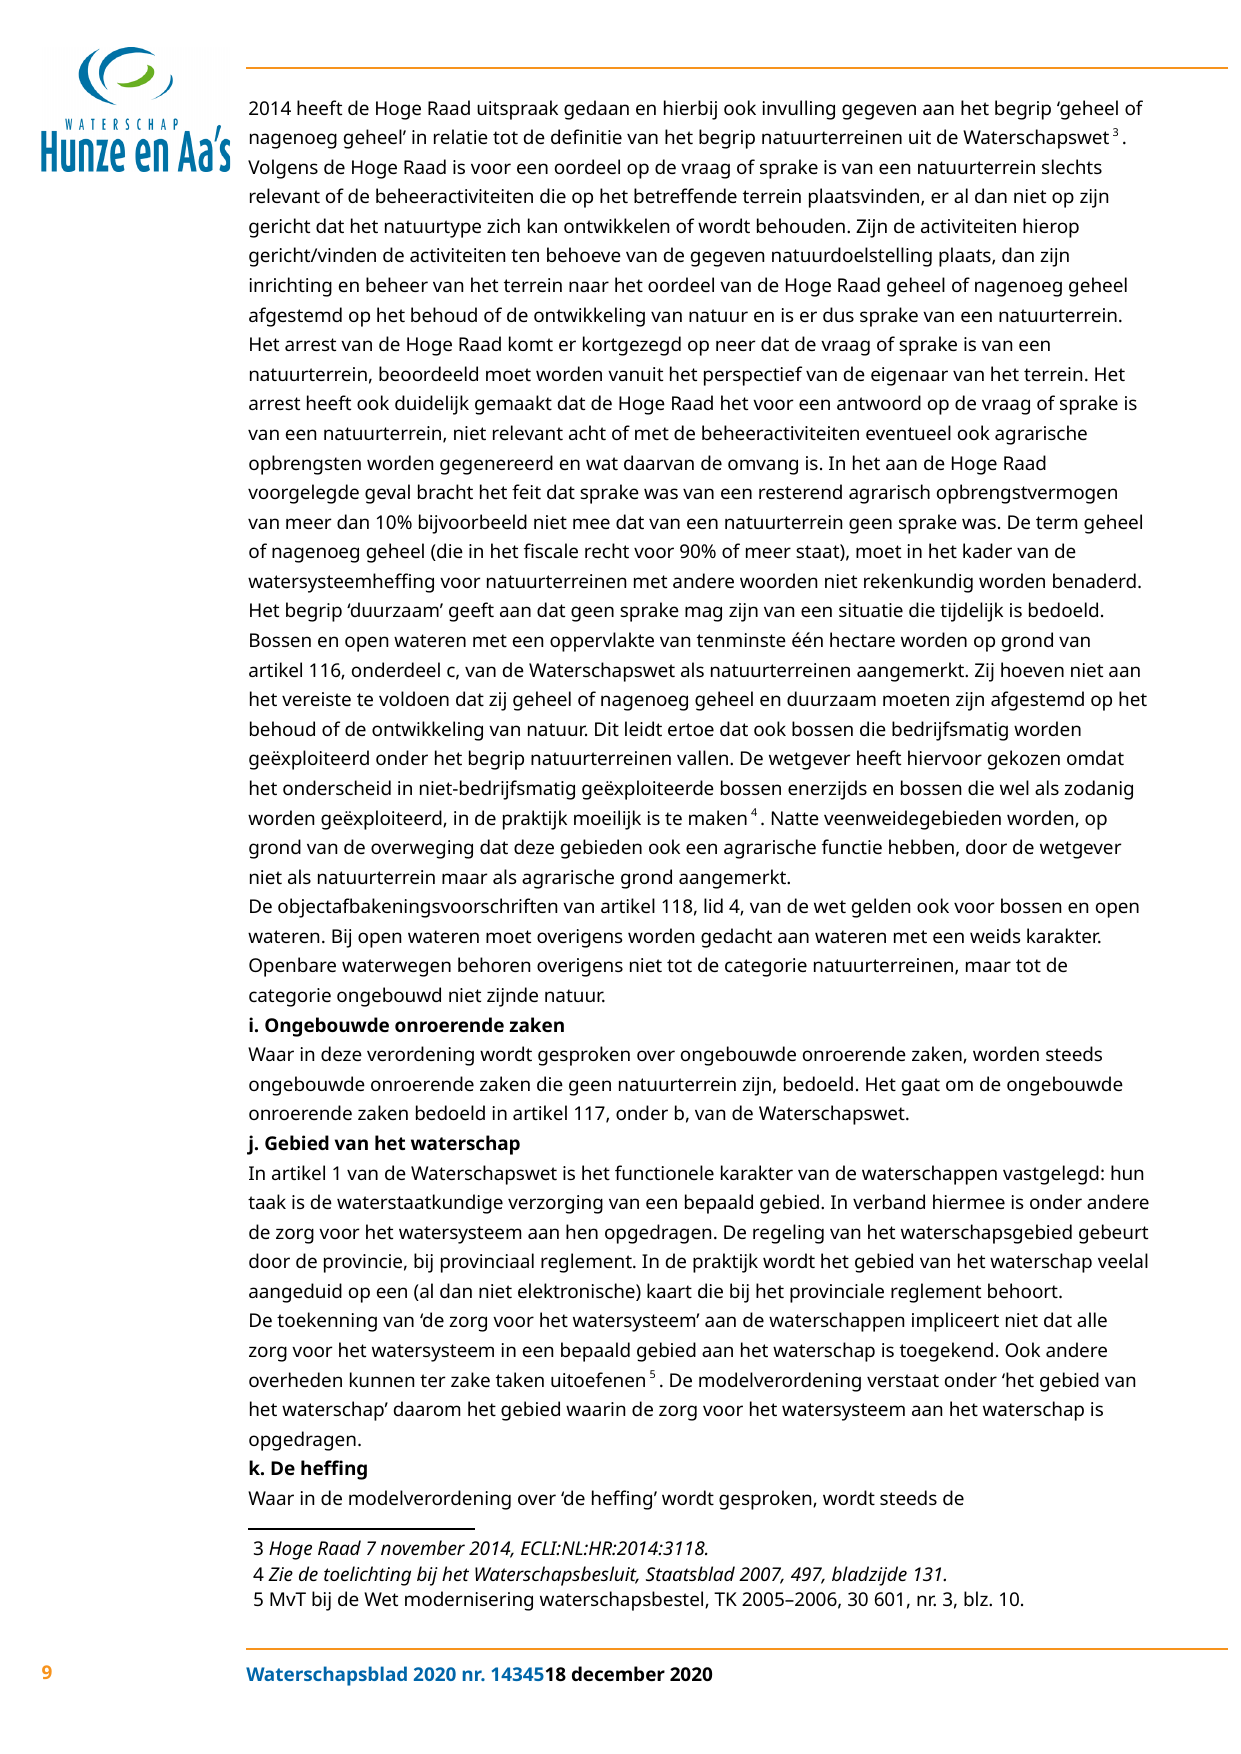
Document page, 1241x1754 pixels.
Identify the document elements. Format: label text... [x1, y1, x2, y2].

text De toekenning van ‘de zorg voor het watersysteem’ aan de waterschappen impliceert niet dat alle zorg voor het watersysteem in een bepaald gebied aan het waterschap is toegekend. Ook andere overheden kunnen ter zake taken uitoefenen. De modelverordening verstaat onder ‘het gebied van het waterschap’ daarom het gebied waarin de zorg voor het watersysteem aan het waterschap is opgedragen. [248, 1308, 1152, 1452]
text 2014 heeft de Hoge Raad uitspraak gedaan en hierbij ook invulling gegeven aan het begrip ‘geheel of nagenoeg geheel’ in relatie tot de definitie van het begrip natuurterreinen uit de Waterschapswet. [248, 95, 1152, 150]
text Hoge Raad 7 november 2014, ECLI:NL:HR:2014:3118. [248, 1535, 1152, 1561]
text In artikel 1 van de Waterschapswet is het functionele karakter van de waterschappen vastgelegd: hun taak is de waterstaatkundige verzorging van een bepaald gebied. In verband hiermee is onder andere de zorg voor het watersysteem aan hen opgedragen. De regeling van het waterschapsgebied gebeurt door de provincie, bij provinciaal reglement. In de praktijk wordt het gebied van het waterschap veelal aangeduid op een (al dan niet elektronische) kaart die bij het provinciale reglement behoort. [248, 1160, 1152, 1304]
picture [41, 47, 231, 172]
text Waar in de modelverordening over ‘de heffing’ wordt gesproken, wordt steeds de [248, 1485, 1152, 1511]
text Bossen en open wateren met een oppervlakte van tenminste één hectare worden op grond van artikel 116, onderdeel c, van de Waterschapswet als natuurterreinen aangemerkt. Zij hoeven niet aan het vereiste te voldoen dat zij geheel of nagenoeg geheel en duurzaam moeten zijn afgestemd op het behoud of de ontwikkeling van natuur. Dit leidt ertoe dat ook bossen die bedrijfsmatig worden geëxploiteerd onder het begrip natuurterreinen vallen. De wetgever heeft hiervoor gekozen omdat het onderscheid in niet-bedrijfsmatig geëxploiteerde bossen enerzijds en bossen die wel als zodanig worden geëxploiteerd, in de praktijk moeilijk is te maken. Natte veenweidegebieden worden, op grond van de overweging dat deze gebieden ook een agrarische functie hebben, door de wetgever niet als natuurterrein maar als agrarische grond aangemerkt. [248, 627, 1152, 890]
text i. Ongebouwde onroerende zaken [248, 1012, 1152, 1038]
text Zie de toelichting bij het Waterschapsbesluit, Staatsblad 2007, 497, bladzijde 131. [248, 1561, 1152, 1586]
text De objectafbakeningsvoorschriften van artikel 118, lid 4, van de wet gelden ook voor bossen en open wateren. Bij open wateren moet overigens worden gedacht aan wateren met een weids karakter. Openbare waterwegen behoren overigens niet tot de categorie natuurterreinen, maar tot de categorie ongebouwd niet zijnde natuur. [248, 893, 1152, 1008]
text k. De heffing [248, 1456, 1152, 1481]
text MvT bij de Wet modernisering waterschapsbestel, TK 2005–2006, 30 601, nr. 3, blz. 10. [248, 1586, 1152, 1612]
picture [47, 154, 51, 172]
picture [183, 163, 191, 172]
text Het begrip ‘duurzaam’ geeft aan dat geen sprake mag zijn van een situatie die tijdelijk is bedoeld. [248, 598, 1152, 623]
text Waar in deze verordening wordt gesproken over ongebouwde onroerende zaken, worden steeds ongebouwde onroerende zaken die geen natuurterrein zijn, bedoeld. Het gaat om de ongebouwde onroerende zaken bedoeld in artikel 117, onder b, van de Waterschapswet. [248, 1041, 1152, 1126]
text Volgens de Hoge Raad is voor een oordeel op de vraag of sprake is van een natuurterrein slechts relevant of de beheeractiviteiten die op het betreffende terrein plaatsvinden, er al dan niet op zijn gericht dat het natuurtype zich kan ontwikkelen of wordt behouden. Zijn de activiteiten hierop gericht/vinden de activiteiten ten behoeve van de gegeven natuurdoelstelling plaats, dan zijn inrichting en beheer van het terrein naar het oordeel van de Hoge Raad geheel of nagenoeg geheel afgestemd op het behoud of de ontwikkeling van natuur en is er dus sprake van een natuurterrein. Het arrest van de Hoge Raad komt er kortgezegd op neer dat de vraag of sprake is van een natuurterrein, beoordeeld moet worden vanuit het perspectief van de eigenaar van het terrein. Het arrest heeft ook duidelijk gemaakt dat de Hoge Raad het voor een antwoord op de vraag of sprake is van een natuurterrein, niet relevant acht of met de beheeractiviteiten eventueel ook agrarische opbrengsten worden gegenereerd en wat daarvan de omvang is. In het aan de Hoge Raad voorgelegde geval bracht het feit dat sprake was van een resterend agrarisch opbrengstvermogen van meer dan 10% bijvoorbeeld niet mee dat van een natuurterrein geen sprake was. De term geheel of nagenoeg geheel (die in het fiscale recht voor 90% of meer staat), moet in het kader van de watersysteemheffing voor natuurterreinen met andere woorden niet rekenkundig worden benaderd. [248, 154, 1152, 594]
picture [226, 145, 231, 156]
text j. Gebied van het waterschap [248, 1130, 1152, 1156]
